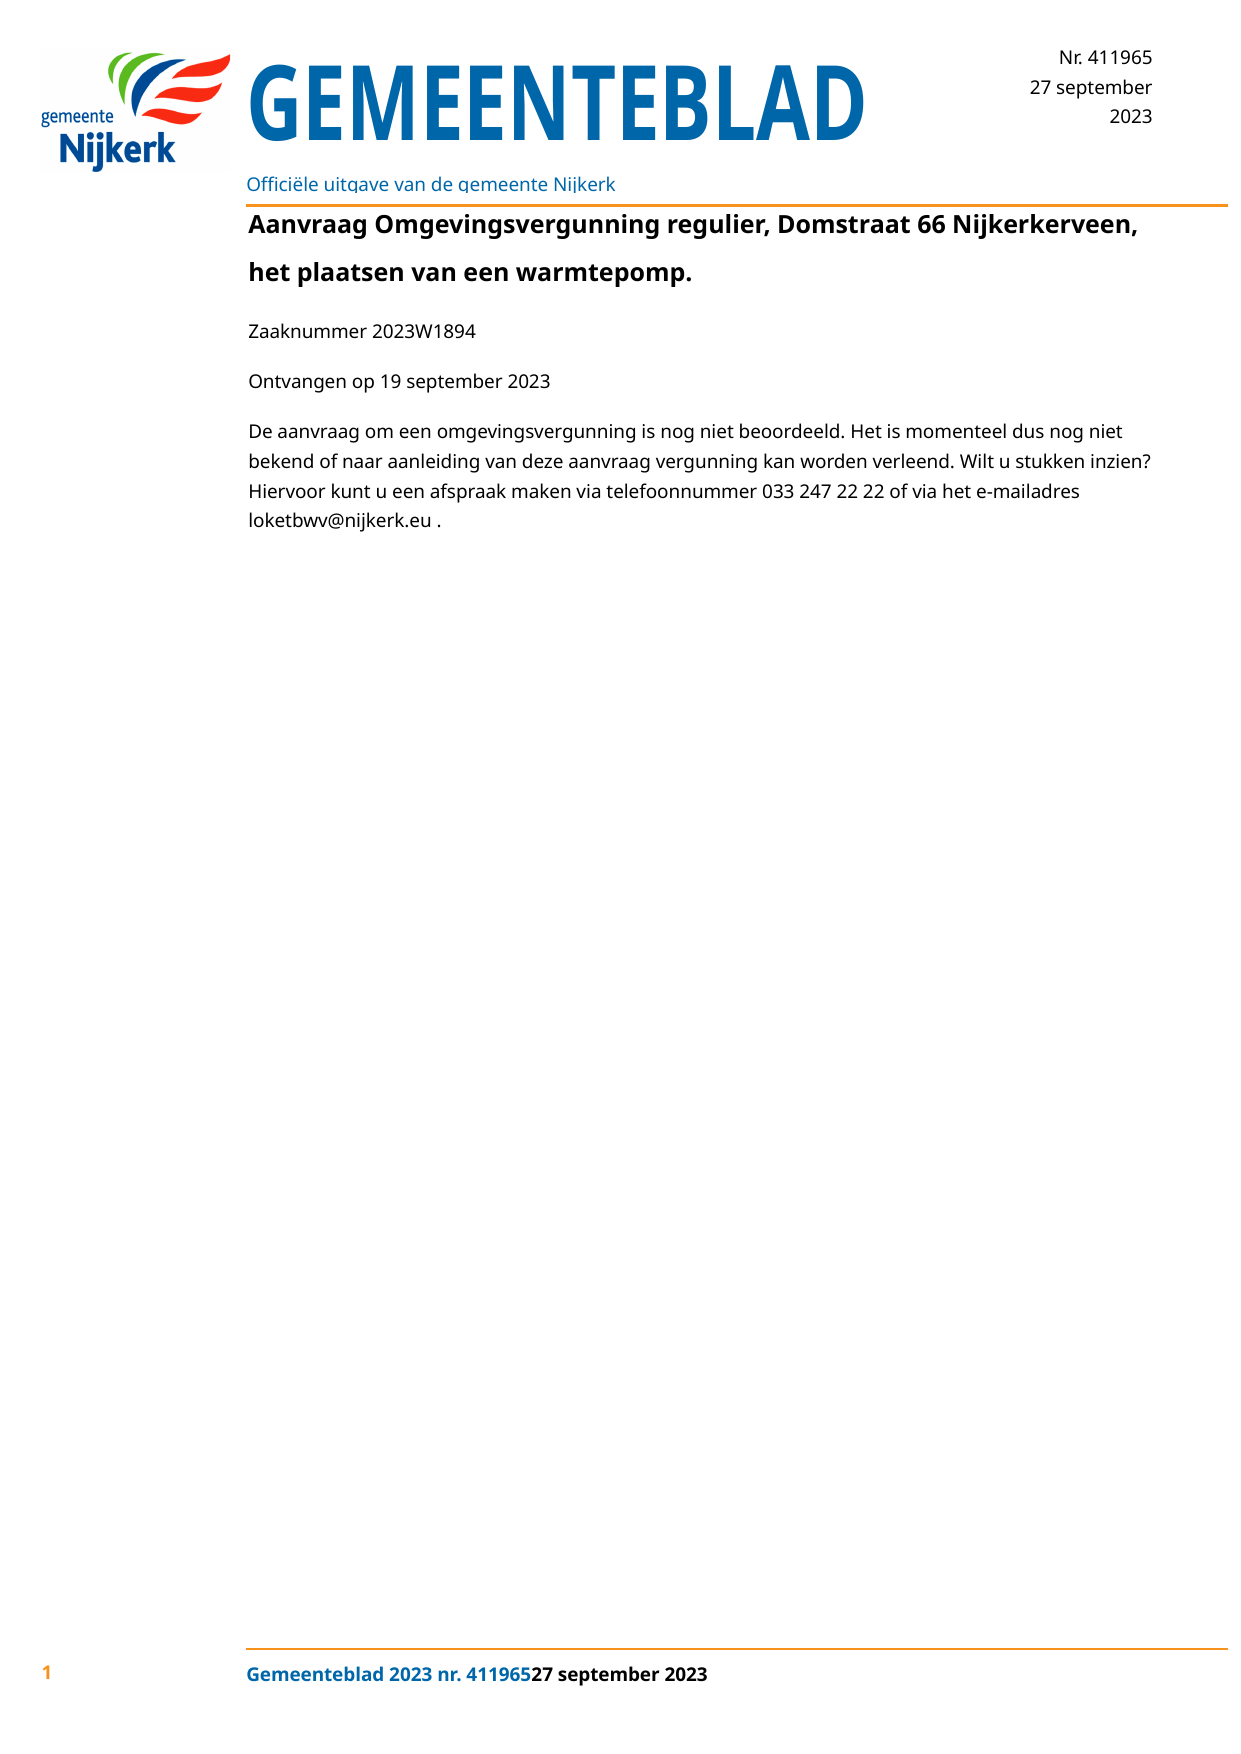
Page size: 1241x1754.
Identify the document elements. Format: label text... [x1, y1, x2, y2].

picture [41, 47, 231, 172]
text Aanvraag Omgevingsvergunning regulier, Domstraat 66 Nijkerkerveen, het plaatsen van een warmtepomp. [248, 207, 1152, 288]
text Ontvangen op 19 september 2023 [248, 368, 1152, 394]
text Zaaknummer 2023W1894 [248, 318, 1152, 344]
text De aanvraag om een omgevingsvergunning is nog niet beoordeeld. Het is momenteel dus nog niet bekend of naar aanleiding van deze aanvraag vergunning kan worden verleend. Wilt u stukken inzien? Hiervoor kunt u een afspraak maken via telefoonnummer 033 247 22 22 of via het e-mailadres loketbwv@nijkerk.eu . [248, 419, 1152, 533]
